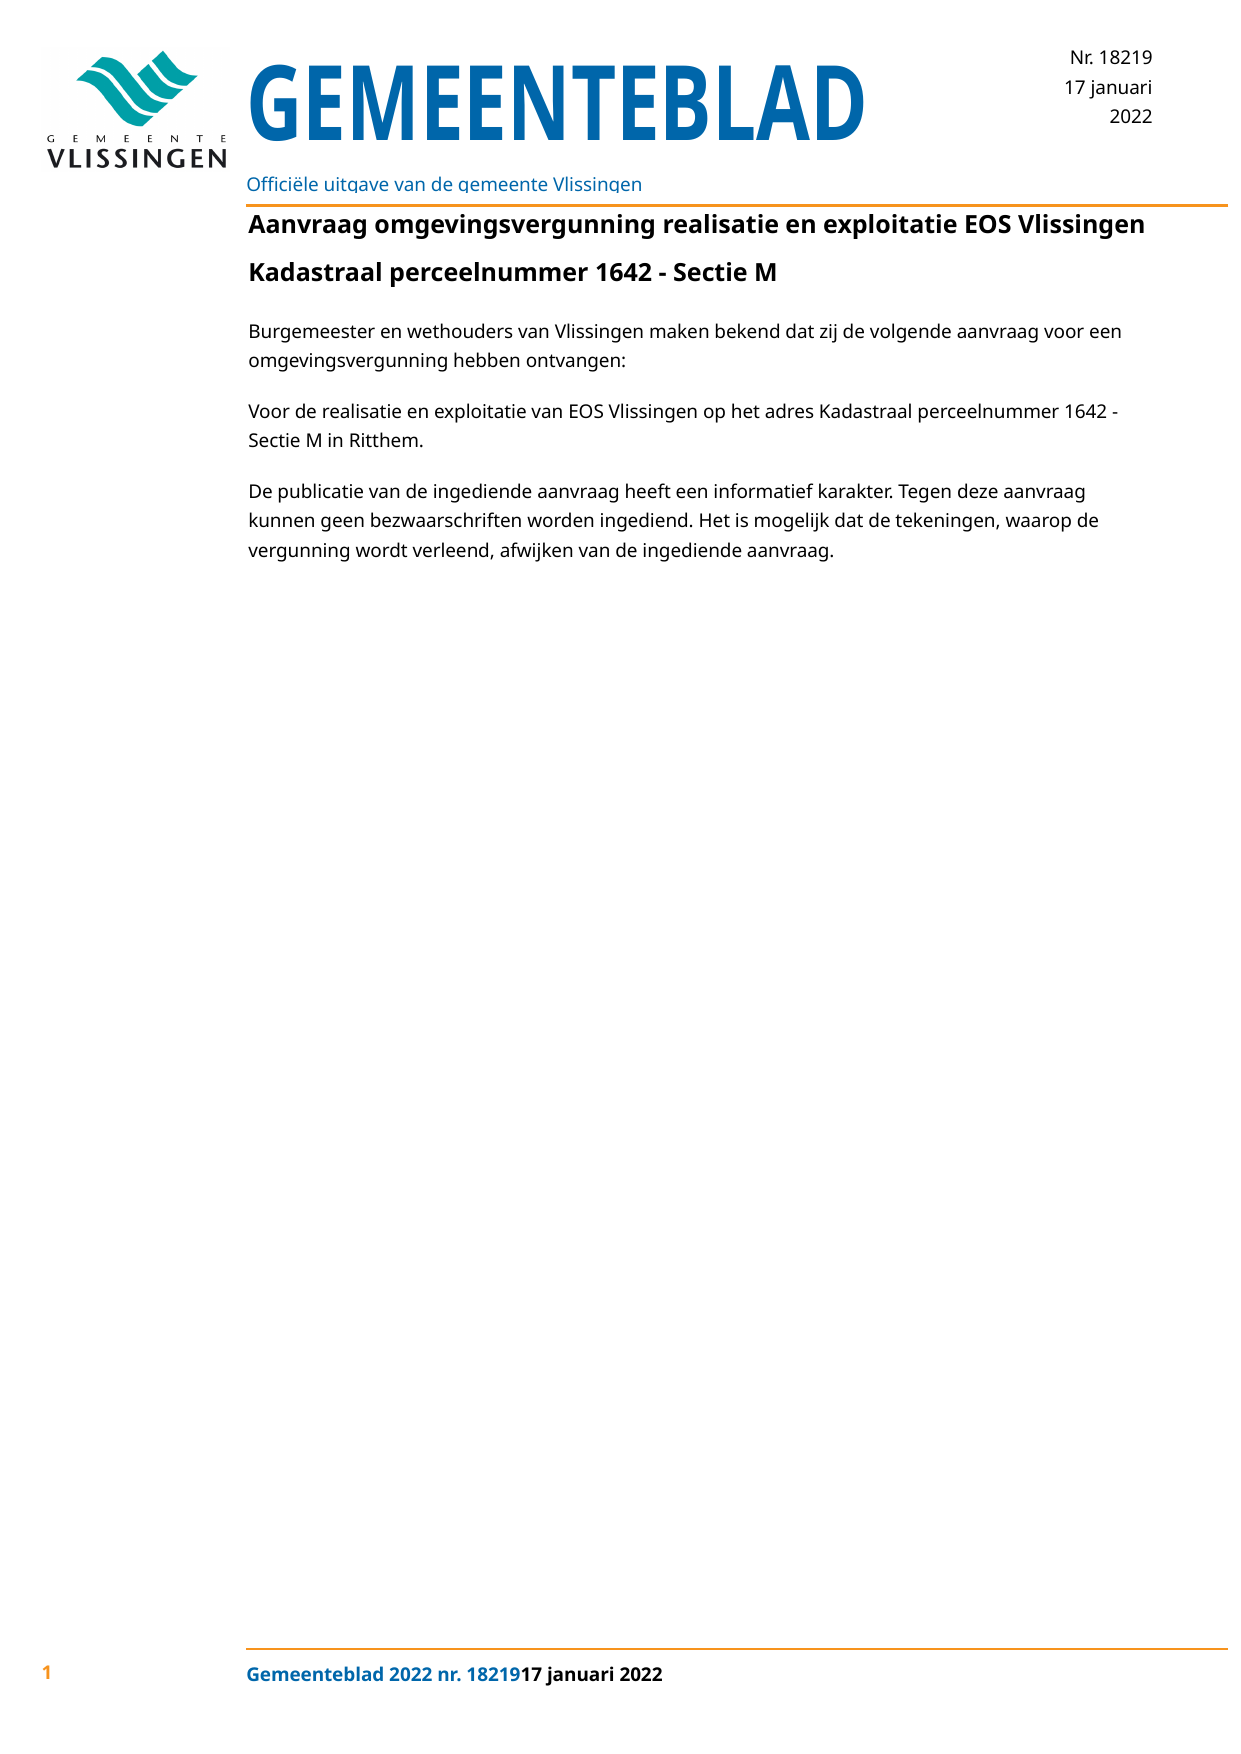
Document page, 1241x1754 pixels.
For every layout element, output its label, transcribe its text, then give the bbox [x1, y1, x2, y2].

text Burgemeester en wethouders van Vlissingen maken bekend dat zij de volgende aanvraag voor een omgevingsvergunning hebben ontvangen: [248, 318, 1152, 373]
text De publicatie van de ingediende aanvraag heeft een informatief karakter. Tegen deze aanvraag kunnen geen bezwaarschriften worden ingediend. Het is mogelijk dat de tekeningen, waarop de vergunning wordt verleend, afwijken van de ingediende aanvraag. [248, 478, 1152, 563]
text Aanvraag omgevingsvergunning realisatie en exploitatie EOS Vlissingen Kadastraal perceelnummer 1642 - Sectie M [248, 207, 1152, 288]
text Voor de realisatie en exploitatie van EOS Vlissingen op het adres Kadastraal perceelnummer 1642 - Sectie M in Ritthem. [248, 398, 1152, 453]
picture [41, 47, 231, 172]
